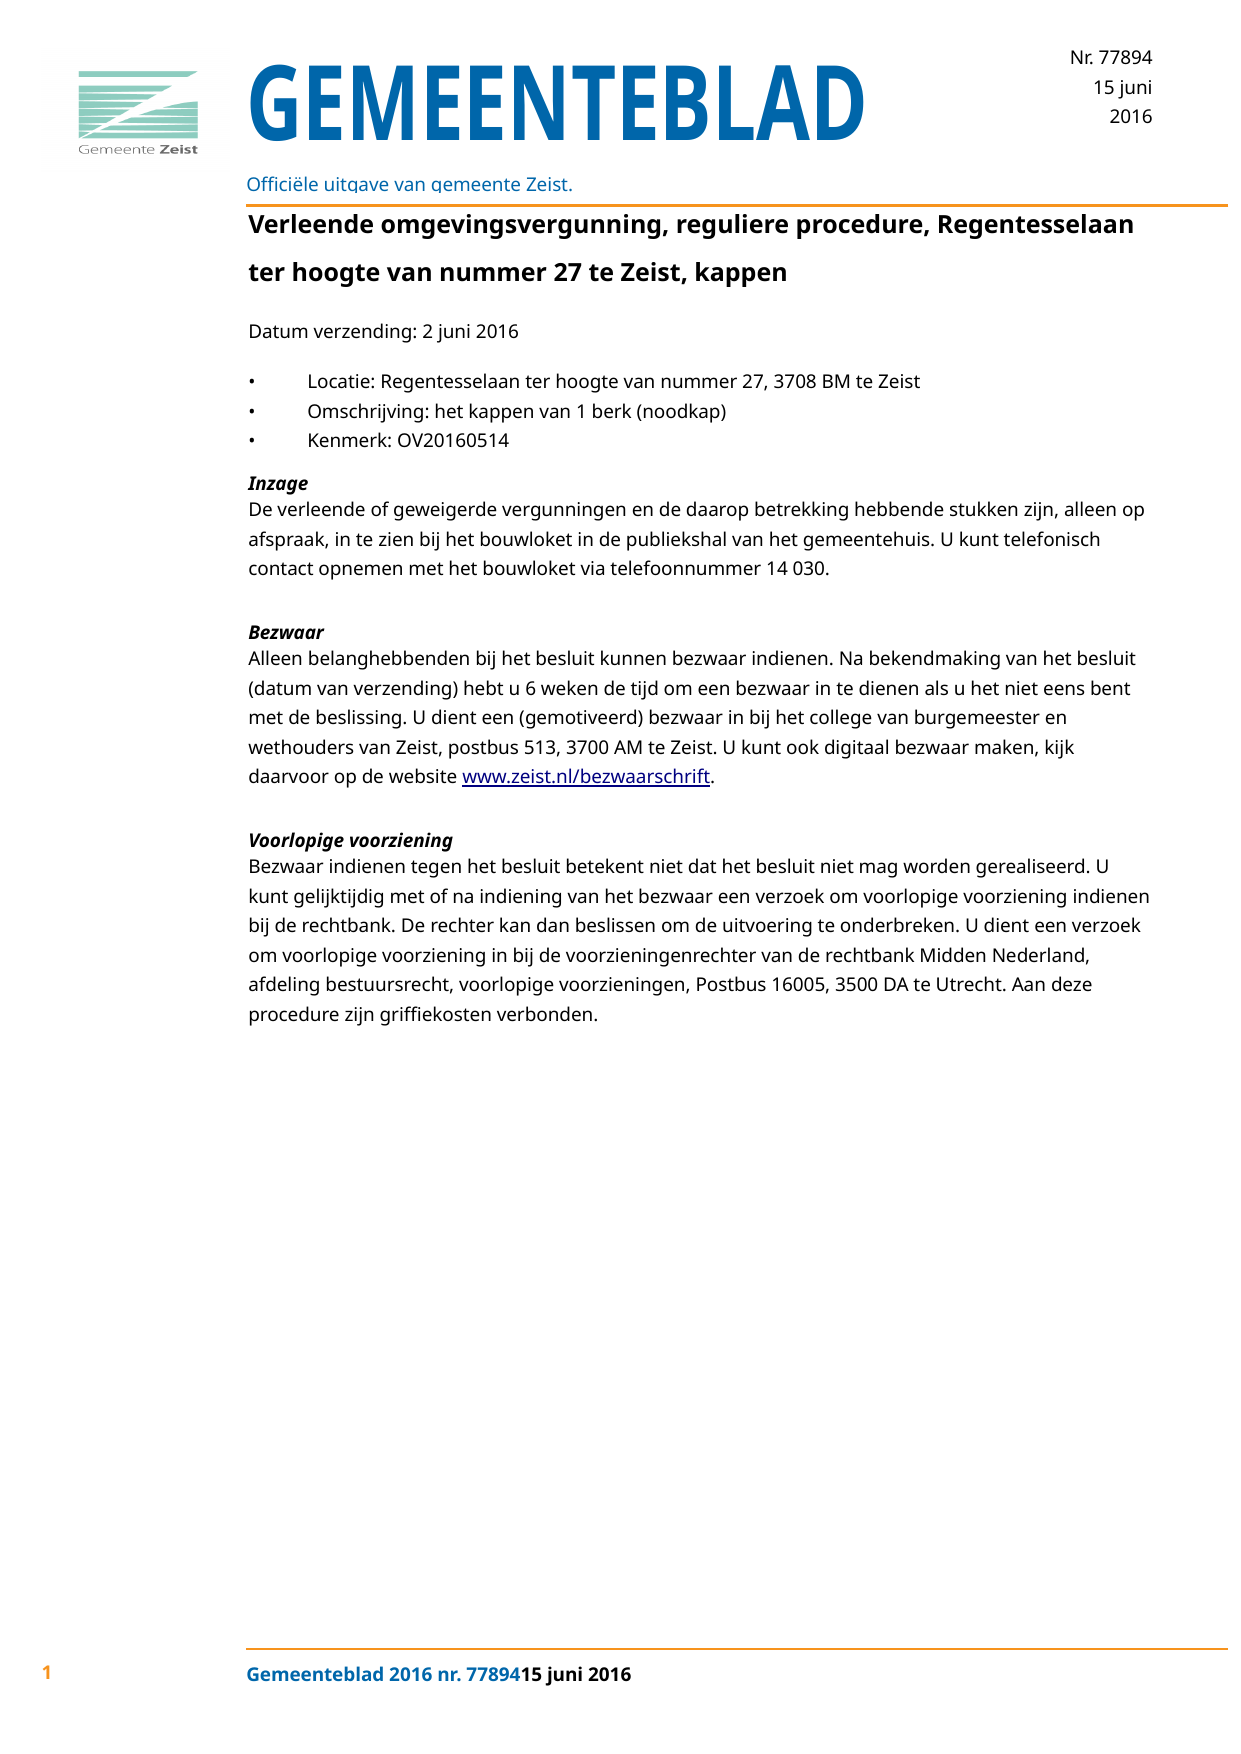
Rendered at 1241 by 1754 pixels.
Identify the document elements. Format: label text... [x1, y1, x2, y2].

text Bezwaar indienen tegen het besluit betekent niet dat het besluit niet mag worden gerealiseerd. U kunt gelijktijdig met of na indiening van het bezwaar een verzoek om voorlopige voorziening indienen bij de rechtbank. De rechter kan dan beslissen om de uitvoering te onderbreken. U dient een verzoek om voorlopige voorziening in bij de voorzieningenrechter van de rechtbank Midden Nederland, afdeling bestuursrecht, voorlopige voorzieningen, Postbus 16005, 3500 DA te Utrecht. Aan deze procedure zijn griffiekosten verbonden. [248, 853, 1152, 1027]
text Inzage [248, 471, 1152, 496]
text Datum verzending: 2 juni 2016 [248, 318, 1152, 344]
picture [41, 47, 231, 172]
list Omschrijving: het kappen van 1 berk (noodkap) [248, 398, 1152, 424]
text Voorlopige voorziening [248, 827, 1152, 853]
text De verleende of geweigerde vergunningen en de daarop betrekking hebbende stukken zijn, alleen op afspraak, in te zien bij het bouwloket in de publiekshal van het gemeentehuis. U kunt telefonisch contact opnemen met het bouwloket via telefoonnummer 14 030. [248, 496, 1152, 581]
list Kenmerk: OV20160514 [248, 427, 1152, 453]
text Bezwaar [248, 619, 1152, 645]
list Locatie: Regentesselaan ter hoogte van nummer 27, 3708 BM te Zeist [248, 368, 1152, 394]
text Alleen belanghebbenden bij het besluit kunnen bezwaar indienen. Na bekendmaking van het besluit (datum van verzending) hebt u 6 weken de tijd om een bezwaar in te dienen als u het niet eens bent met de beslissing. U dient een (gemotiveerd) bezwaar in bij het college van burgemeester en wethouders van Zeist, postbus 513, 3700 AM te Zeist. U kunt ook digitaal bezwaar maken, kijk daarvoor op de website www.zeist.nl/bezwaarschrift. [248, 645, 1152, 789]
text Verleende omgevingsvergunning, reguliere procedure, Regentesselaan ter hoogte van nummer 27 te Zeist, kappen [248, 207, 1152, 288]
